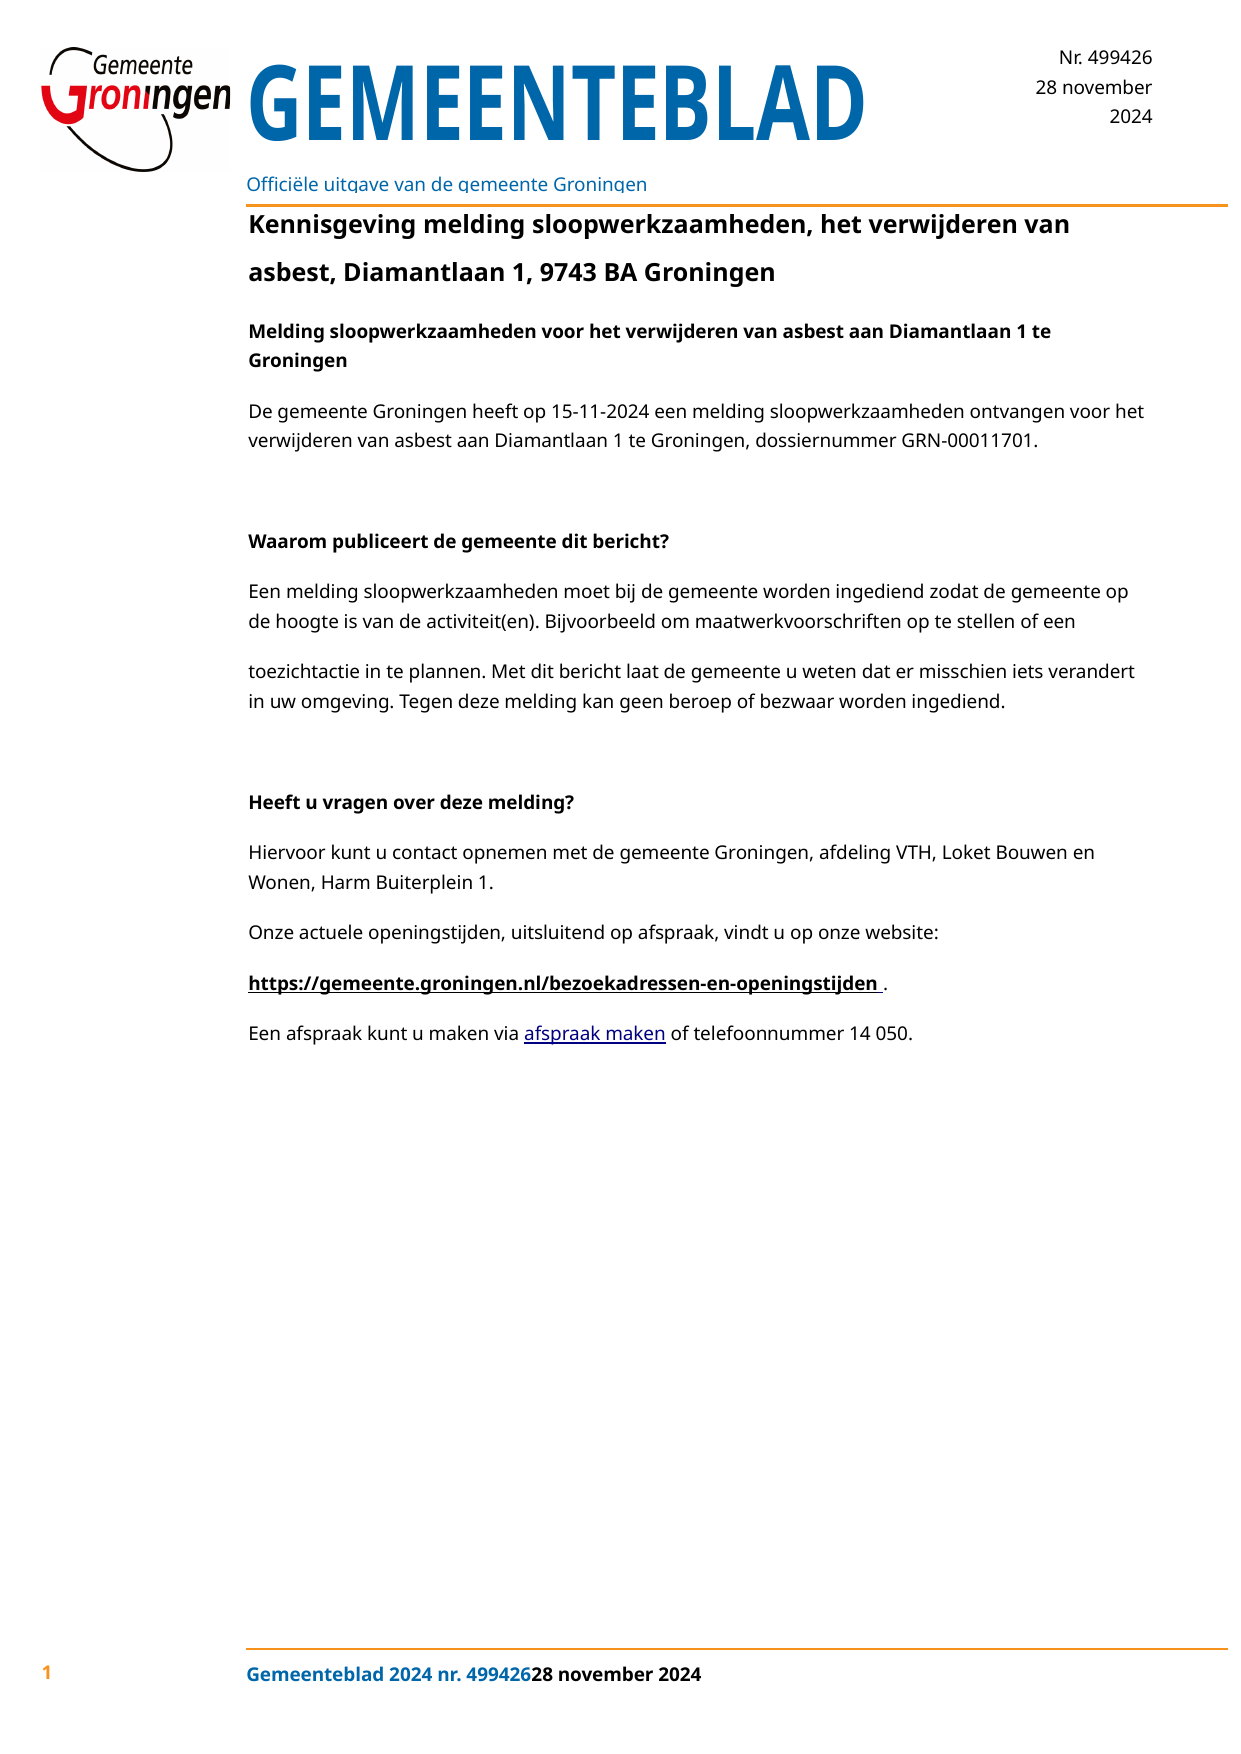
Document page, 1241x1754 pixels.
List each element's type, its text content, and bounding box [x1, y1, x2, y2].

text https://gemeente.groningen.nl/bezoekadressen-en-openingstijden . [248, 970, 1152, 996]
text toezichtactie in te plannen. Met dit bericht laat de gemeente u weten dat er misschien iets verandert in uw omgeving. Tegen deze melding kan geen beroep of bezwaar worden ingediend. [248, 659, 1152, 714]
text Hiervoor kunt u contact opnemen met de gemeente Groningen, afdeling VTH, Loket Bouwen en Wonen, Harm Buiterplein 1. [248, 839, 1152, 895]
picture [41, 47, 231, 172]
text Melding sloopwerkzaamheden voor het verwijderen van asbest aan Diamantlaan 1 te Groningen [248, 318, 1152, 373]
text Kennisgeving melding sloopwerkzaamheden, het verwijderen van asbest, Diamantlaan 1, 9743 BA Groningen [248, 207, 1152, 288]
text Waarom publiceert de gemeente dit bericht? [248, 528, 1152, 554]
text Een afspraak kunt u maken via afspraak maken of telefoonnummer 14 050. [248, 1020, 1152, 1046]
text Een melding sloopwerkzaamheden moet bij de gemeente worden ingediend zodat de gemeente op de hoogte is van de activiteit(en). Bijvoorbeeld om maatwerkvoorschriften op te stellen of een [248, 579, 1152, 634]
text Heeft u vragen over deze melding? [248, 789, 1152, 815]
text Onze actuele openingstijden, uitsluitend op afspraak, vindt u op onze website: [248, 919, 1152, 945]
text De gemeente Groningen heeft op 15-11-2024 een melding sloopwerkzaamheden ontvangen voor het verwijderen van asbest aan Diamantlaan 1 te Groningen, dossiernummer GRN-00011701. [248, 398, 1152, 453]
